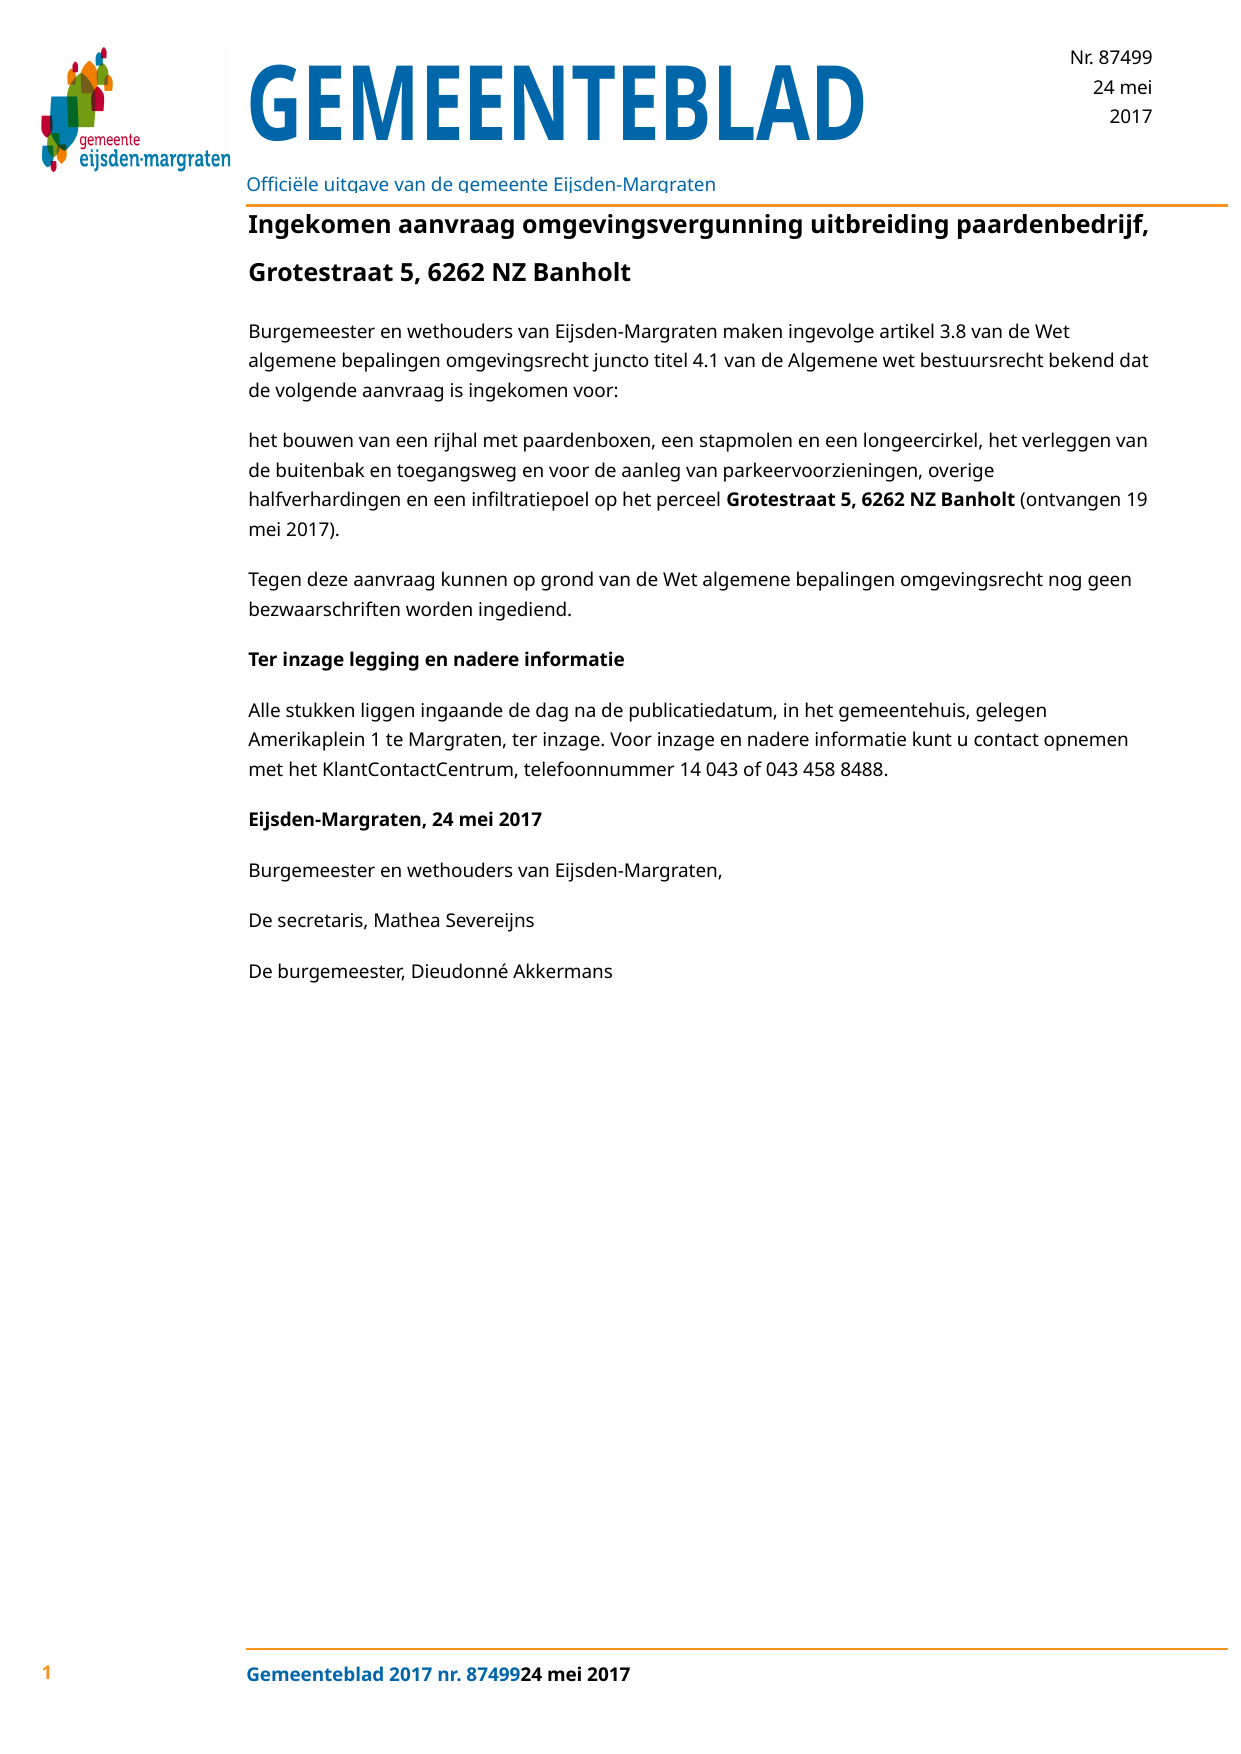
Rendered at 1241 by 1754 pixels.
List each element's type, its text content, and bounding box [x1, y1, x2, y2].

text Burgemeester en wethouders van Eijsden-Margraten, [248, 857, 1152, 883]
text De burgemeester, Dieudonné Akkermans [248, 958, 1152, 984]
text Burgemeester en wethouders van Eijsden-Margraten maken ingevolge artikel 3.8 van de Wet algemene bepalingen omgevingsrecht juncto titel 4.1 van de Algemene wet bestuursrecht bekend dat de volgende aanvraag is ingekomen voor: [248, 318, 1152, 403]
text het bouwen van een rijhal met paardenboxen, een stapmolen en een longeercirkel, het verleggen van de buitenbak en toegangsweg en voor de aanleg van parkeervoorzieningen, overige halfverhardingen en een infiltratiepoel op het perceel Grotestraat 5, 6262 NZ Banholt (ontvangen 19 mei 2017). [248, 427, 1152, 542]
text Eijsden-Margraten, 24 mei 2017 [248, 807, 1152, 832]
text Ingekomen aanvraag omgevingsvergunning uitbreiding paardenbedrijf, Grotestraat 5, 6262 NZ Banholt [248, 207, 1152, 288]
text De secretaris, Mathea Severeijns [248, 907, 1152, 933]
text Alle stukken liggen ingaande de dag na de publicatiedatum, in het gemeentehuis, gelegen Amerikaplein 1 te Margraten, ter inzage. Voor inzage en nadere informatie kunt u contact opnemen met het KlantContactCentrum, telefoonnummer 14 043 of 043 458 8488. [248, 697, 1152, 782]
text Tegen deze aanvraag kunnen op grond van de Wet algemene bepalingen omgevingsrecht nog geen bezwaarschriften worden ingediend. [248, 567, 1152, 622]
picture [41, 47, 231, 172]
text Ter inzage legging en nadere informatie [248, 647, 1152, 672]
